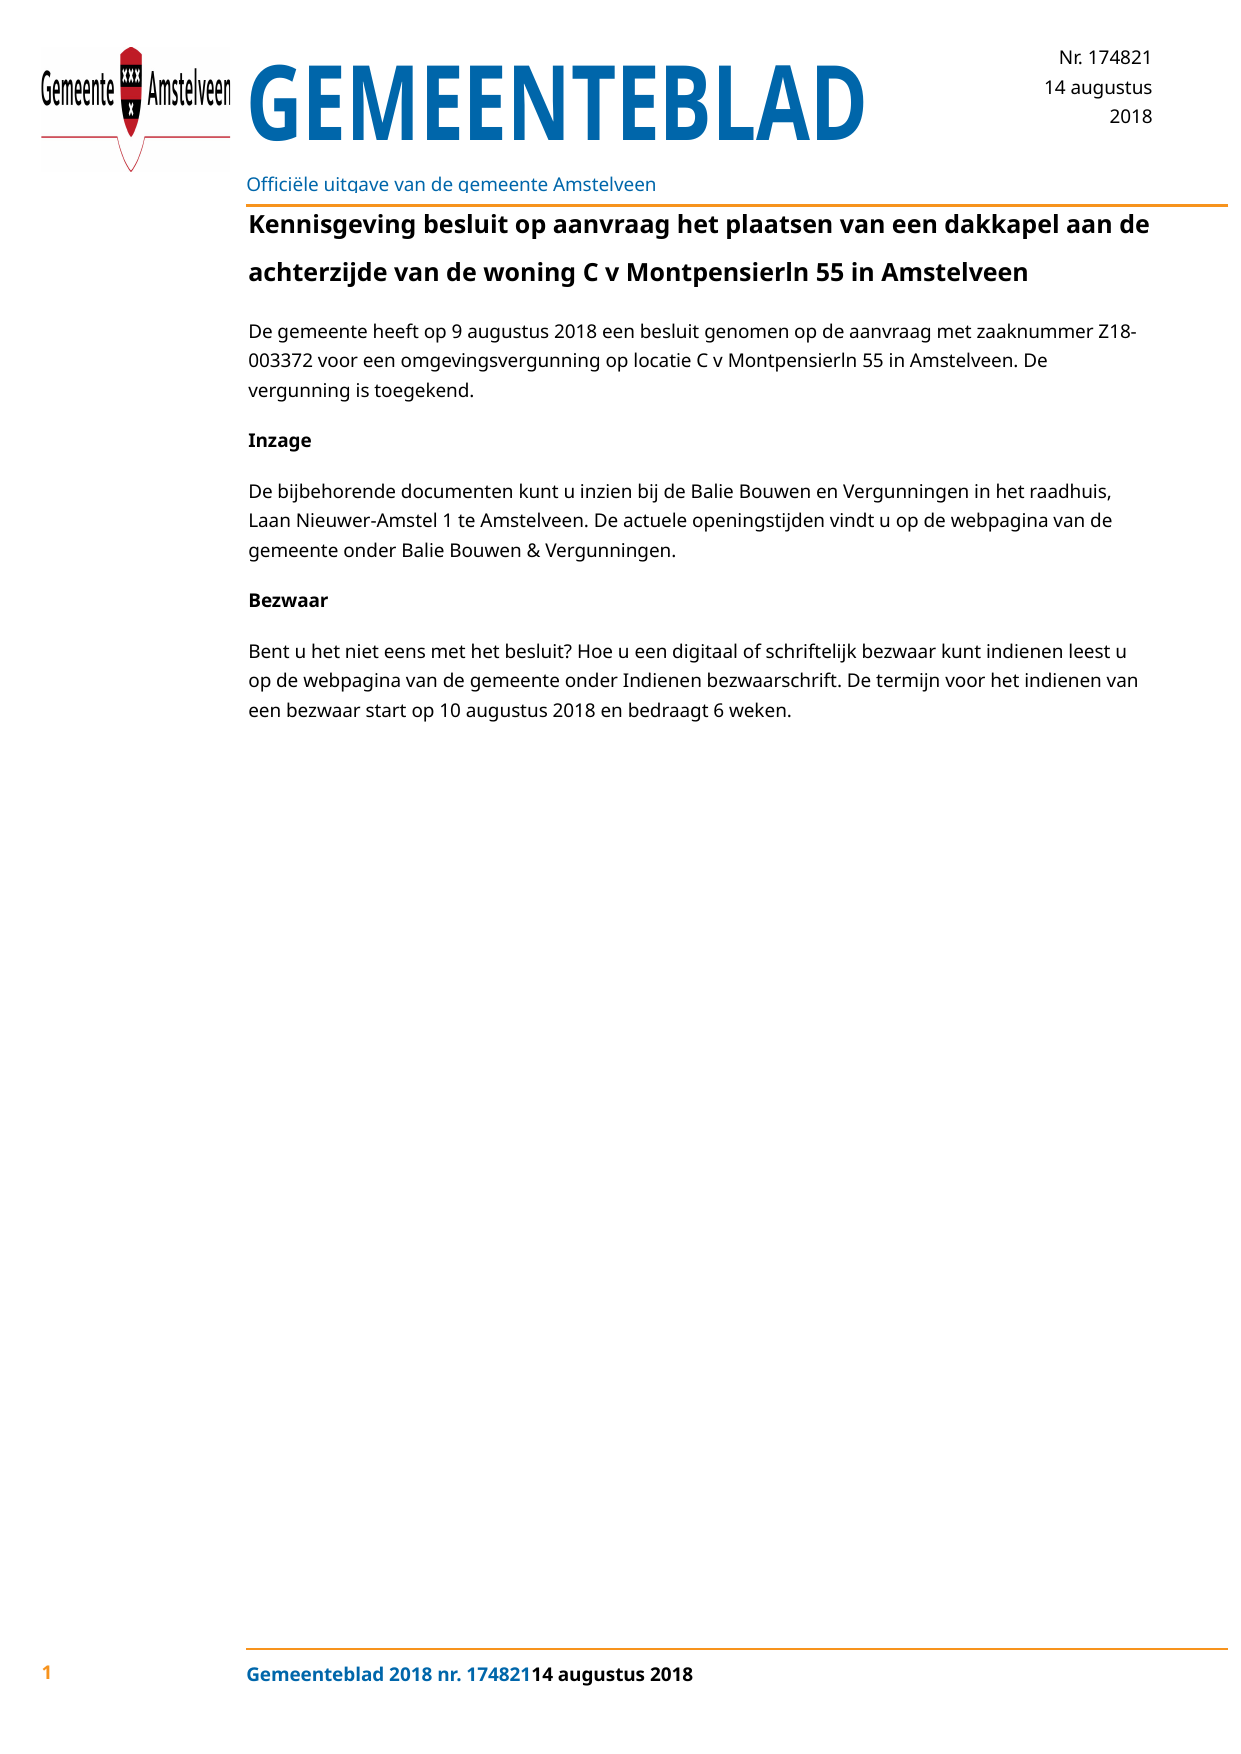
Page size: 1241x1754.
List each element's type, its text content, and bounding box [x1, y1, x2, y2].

text Kennisgeving besluit op aanvraag het plaatsen van een dakkapel aan de achterzijde van de woning C v Montpensierln 55 in Amstelveen [248, 207, 1152, 288]
text De bijbehorende documenten kunt u inzien bij de Balie Bouwen en Vergunningen in het raadhuis, Laan Nieuwer-Amstel 1 te Amstelveen. De actuele openingstijden vindt u op de webpagina van de gemeente onder Balie Bouwen & Vergunningen. [248, 478, 1152, 563]
text Bent u het niet eens met het besluit? Hoe u een digitaal of schriftelijk bezwaar kunt indienen leest u op de webpagina van de gemeente onder Indienen bezwaarschrift. De termijn voor het indienen van een bezwaar start op 10 augustus 2018 en bedraagt 6 weken. [248, 638, 1152, 723]
text Inzage [248, 427, 1152, 453]
text Bezwaar [248, 587, 1152, 613]
text De gemeente heeft op 9 augustus 2018 een besluit genomen op de aanvraag met zaaknummer Z18-003372 voor een omgevingsvergunning op locatie C v Montpensierln 55 in Amstelveen. De vergunning is toegekend. [248, 318, 1152, 403]
picture [41, 47, 231, 172]
